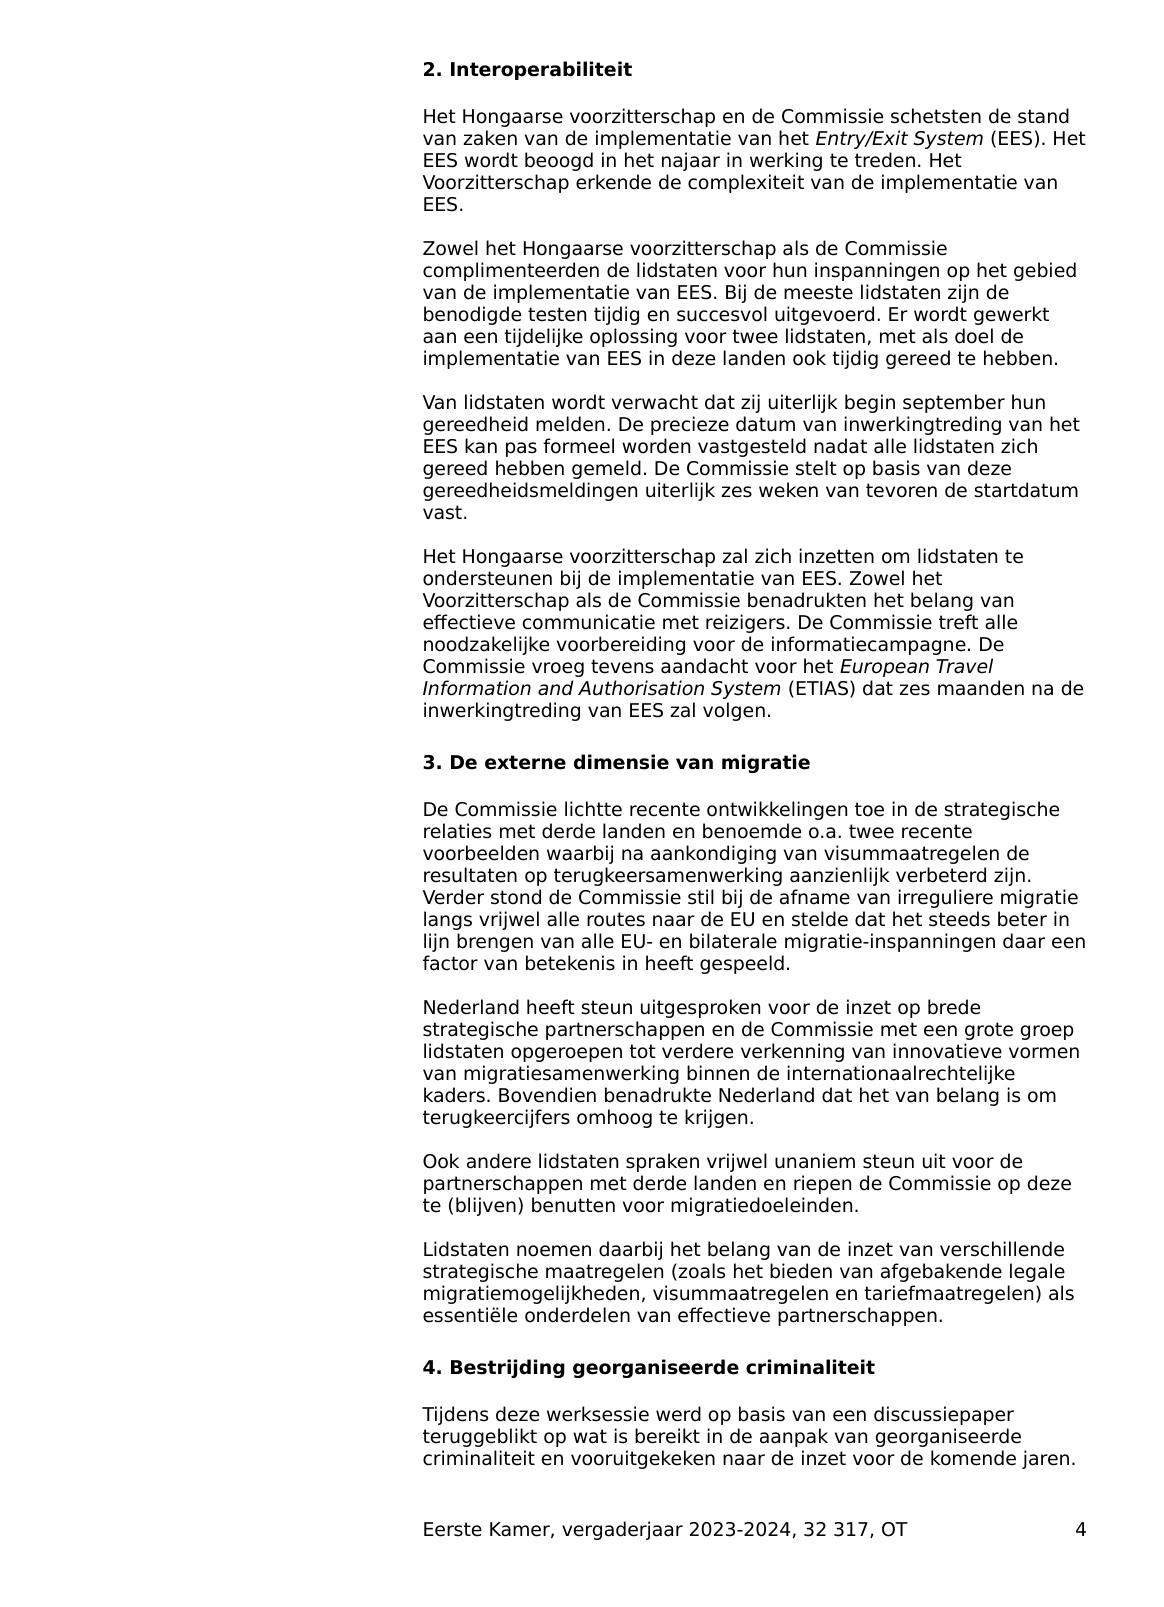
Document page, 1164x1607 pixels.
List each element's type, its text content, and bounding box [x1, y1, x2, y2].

subtitle 3. De externe dimensie van migratie [422, 752, 1087, 774]
subtitle 2. Interoperabiliteit [422, 59, 1087, 81]
text Het Hongaarse voorzitterschap en de Commissie schetsten de stand van zaken van de implementatie van het Entry/Exit System (EES). Het EES wordt beoogd in het najaar in werking te treden. Het Voorzitterschap erkende de complexiteit van de implementatie van EES. [422, 106, 1087, 216]
text Tijdens deze werksessie werd op basis van een discussiepaper teruggeblikt op wat is bereikt in de aanpak van georganiseerde criminaliteit en vooruitgekeken naar de inzet voor de komende jaren. [422, 1404, 1087, 1470]
text Het Hongaarse voorzitterschap zal zich inzetten om lidstaten te ondersteunen bij de implementatie van EES. Zowel het Voorzitterschap als de Commissie benadrukten het belang van effectieve communicatie met reizigers. De Commissie treft alle noodzakelijke voorbereiding voor de informatiecampagne. De Commissie vroeg tevens aandacht voor het European Travel Information and Authorisation System (ETIAS) dat zes maanden na de inwerkingtreding van EES zal volgen. [422, 546, 1087, 722]
text Ook andere lidstaten spraken vrijwel unaniem steun uit voor de partnerschappen met derde landen en riepen de Commissie op deze te (blijven) benutten voor migratiedoeleinden. [422, 1151, 1087, 1217]
text De Commissie lichtte recente ontwikkelingen toe in de strategische relaties met derde landen en benoemde o.a. twee recente voorbeelden waarbij na aankondiging van visummaatregelen de resultaten op terugkeersamenwerking aanzienlijk verbeterd zijn. Verder stond de Commissie stil bij de afname van irreguliere migratie langs vrijwel alle routes naar de EU en stelde dat het steeds beter in lijn brengen van alle EU- en bilaterale migratie-inspanningen daar een factor van betekenis in heeft gespeeld. [422, 799, 1087, 975]
text Van lidstaten wordt verwacht dat zij uiterlijk begin september hun gereedheid melden. De precieze datum van inwerkingtreding van het EES kan pas formeel worden vastgesteld nadat alle lidstaten zich gereed hebben gemeld. De Commissie stelt op basis van deze gereedheidsmeldingen uiterlijk zes weken van tevoren de startdatum vast. [422, 392, 1087, 524]
text Zowel het Hongaarse voorzitterschap als de Commissie complimenteerden de lidstaten voor hun inspanningen op het gebied van de implementatie van EES. Bij de meeste lidstaten zijn de benodigde testen tijdig en succesvol uitgevoerd. Er wordt gewerkt aan een tijdelijke oplossing voor twee lidstaten, met als doel de implementatie van EES in deze landen ook tijdig gereed te hebben. [422, 238, 1087, 370]
text Lidstaten noemen daarbij het belang van de inzet van verschillende strategische maatregelen (zoals het bieden van afgebakende legale migratiemogelijkheden, visummaatregelen en tariefmaatregelen) als essentiële onderdelen van effectieve partnerschappen. [422, 1239, 1087, 1327]
subtitle 4. Bestrijding georganiseerde criminaliteit [422, 1357, 1087, 1379]
text Nederland heeft steun uitgesproken voor de inzet op brede strategische partnerschappen en de Commissie met een grote groep lidstaten opgeroepen tot verdere verkenning van innovatieve vormen van migratiesamenwerking binnen de internationaalrechtelijke kaders. Bovendien benadrukte Nederland dat het van belang is om terugkeercijfers omhoog te krijgen. [422, 997, 1087, 1129]
